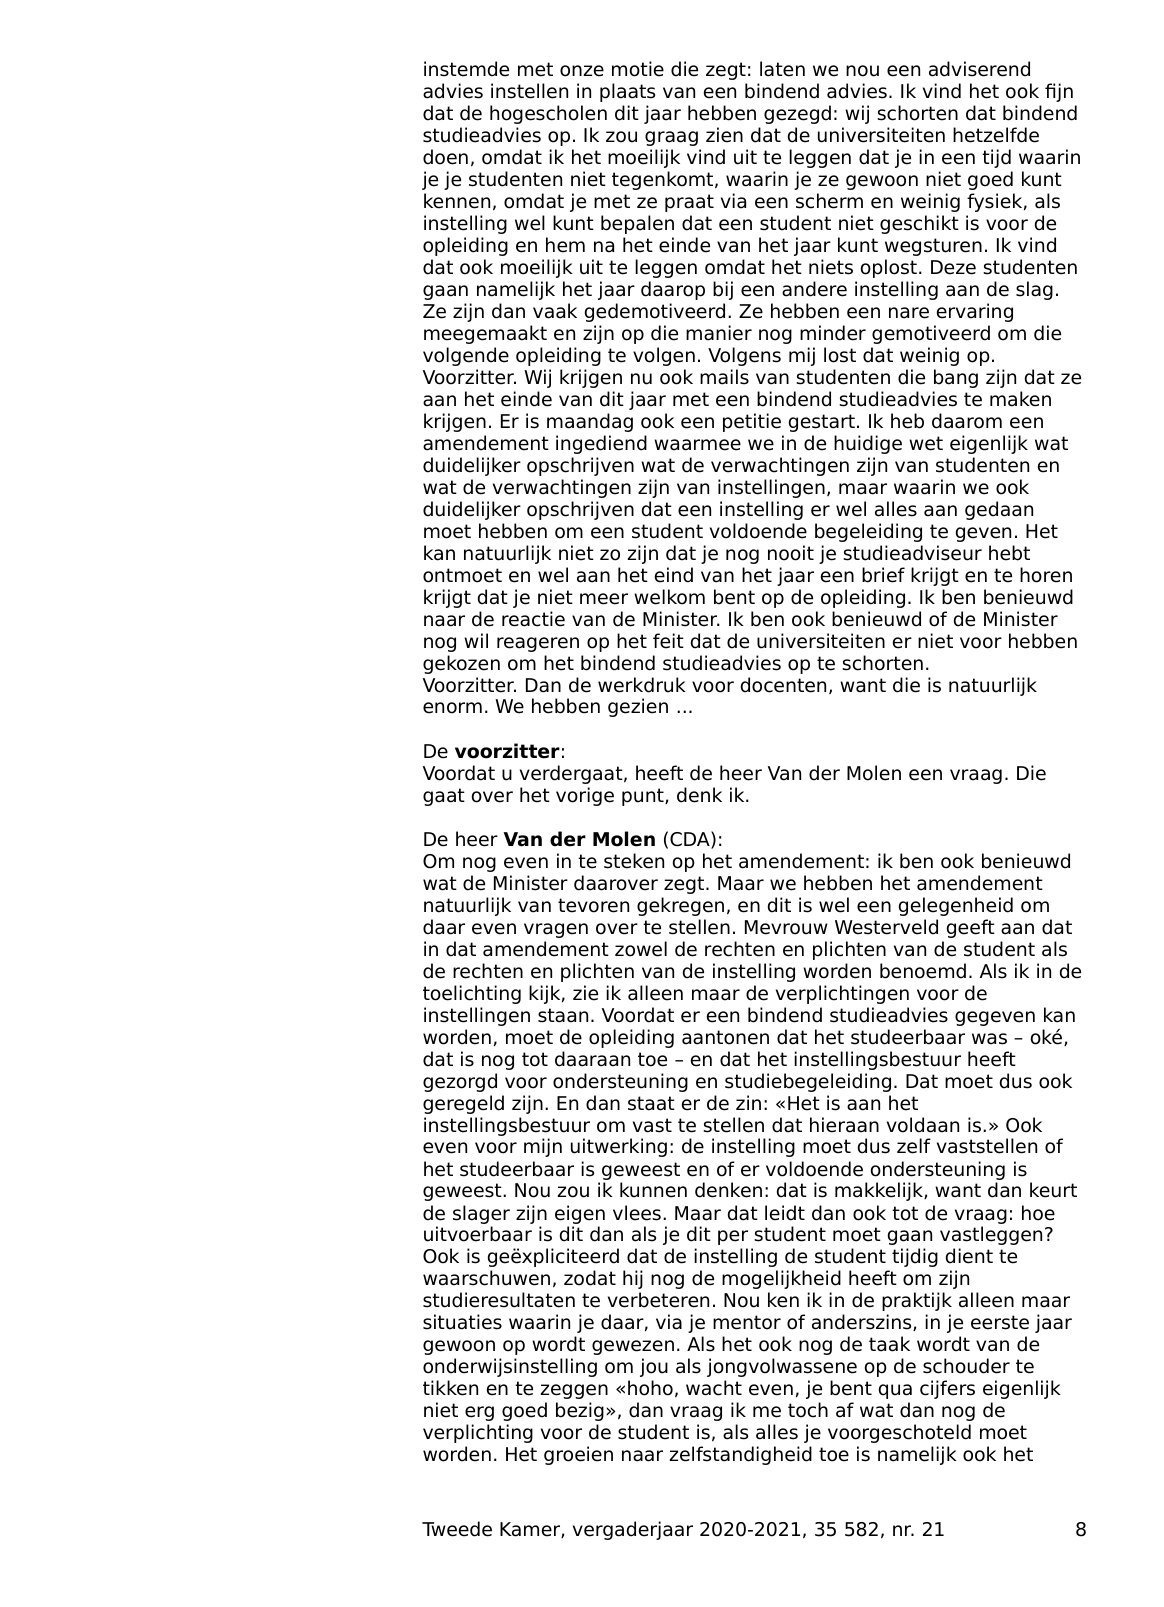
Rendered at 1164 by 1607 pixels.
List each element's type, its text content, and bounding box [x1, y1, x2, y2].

text Voordat u verdergaat, heeft de heer Van der Molen een vraag. Die gaat over het vorige punt, denk ik. [422, 763, 1087, 807]
text Ook is geëxpliciteerd dat de instelling de student tijdig dient te waarschuwen, zodat hij nog de mogelijkheid heeft om zijn studieresultaten te verbeteren. Nou ken ik in de praktijk alleen maar situaties waarin je daar, via je mentor of anderszins, in je eerste jaar gewoon op wordt gewezen. Als het ook nog de taak wordt van de onderwijsinstelling om jou als jongvolwassene op de schouder te tikken en te zeggen «hoho, wacht even, je bent qua cijfers eigenlijk niet erg goed bezig», dan vraag ik me toch af wat dan nog de verplichting voor de student is, als alles je voorgeschoteld moet worden. Het groeien naar zelfstandigheid toe is namelijk ook het [422, 1246, 1087, 1466]
text De voorzitter: [422, 741, 1087, 763]
text De heer Van der Molen (CDA): [422, 829, 1087, 851]
text Voorzitter. Wij krijgen nu ook mails van studenten die bang zijn dat ze aan het einde van dit jaar met een bindend studieadvies te maken krijgen. Er is maandag ook een petitie gestart. Ik heb daarom een amendement ingediend waarmee we in de huidige wet eigenlijk wat duidelijker opschrijven wat de verwachtingen zijn van studenten en wat de verwachtingen zijn van instellingen, maar waarin we ook duidelijker opschrijven dat een instelling er wel alles aan gedaan moet hebben om een student voldoende begeleiding te geven. Het kan natuurlijk niet zo zijn dat je nog nooit je studieadviseur hebt ontmoet en wel aan het eind van het jaar een brief krijgt en te horen krijgt dat je niet meer welkom bent op de opleiding. Ik ben benieuwd naar de reactie van de Minister. Ik ben ook benieuwd of de Minister nog wil reageren op het feit dat de universiteiten er niet voor hebben gekozen om het bindend studieadvies op te schorten. [422, 367, 1087, 674]
text Om nog even in te steken op het amendement: ik ben ook benieuwd wat de Minister daarover zegt. Maar we hebben het amendement natuurlijk van tevoren gekregen, en dit is wel een gelegenheid om daar even vragen over te stellen. Mevrouw Westerveld geeft aan dat in dat amendement zowel de rechten en plichten van de student als de rechten en plichten van de instelling worden benoemd. Als ik in de toelichting kijk, zie ik alleen maar de verplichtingen voor de instellingen staan. Voordat er een bindend studieadvies gegeven kan worden, moet de opleiding aantonen dat het studeerbaar was – oké, dat is nog tot daaraan toe – en dat het instellingsbestuur heeft gezorgd voor ondersteuning en studiebegeleiding. Dat moet dus ook geregeld zijn. En dan staat er de zin: «Het is aan het instellingsbestuur om vast te stellen dat hieraan voldaan is.» Ook even voor mijn uitwerking: de instelling moet dus zelf vaststellen of het studeerbaar is geweest en of er voldoende ondersteuning is geweest. Nou zou ik kunnen denken: dat is makkelijk, want dan keurt de slager zijn eigen vlees. Maar dat leidt dan ook tot de vraag: hoe uitvoerbaar is dit dan als je dit per student moet gaan vastleggen? [422, 851, 1087, 1246]
text instemde met onze motie die zegt: laten we nou een adviserend advies instellen in plaats van een bindend advies. Ik vind het ook fijn dat de hogescholen dit jaar hebben gezegd: wij schorten dat bindend studieadvies op. Ik zou graag zien dat de universiteiten hetzelfde doen, omdat ik het moeilijk vind uit te leggen dat je in een tijd waarin je je studenten niet tegenkomt, waarin je ze gewoon niet goed kunt kennen, omdat je met ze praat via een scherm en weinig fysiek, als instelling wel kunt bepalen dat een student niet geschikt is voor de opleiding en hem na het einde van het jaar kunt wegsturen. Ik vind dat ook moeilijk uit te leggen omdat het niets oplost. Deze studenten gaan namelijk het jaar daarop bij een andere instelling aan de slag. Ze zijn dan vaak gedemotiveerd. Ze hebben een nare ervaring meegemaakt en zijn op die manier nog minder gemotiveerd om die volgende opleiding te volgen. Volgens mij lost dat weinig op. [422, 59, 1087, 367]
text Voorzitter. Dan de werkdruk voor docenten, want die is natuurlijk enorm. We hebben gezien ... [422, 674, 1087, 718]
